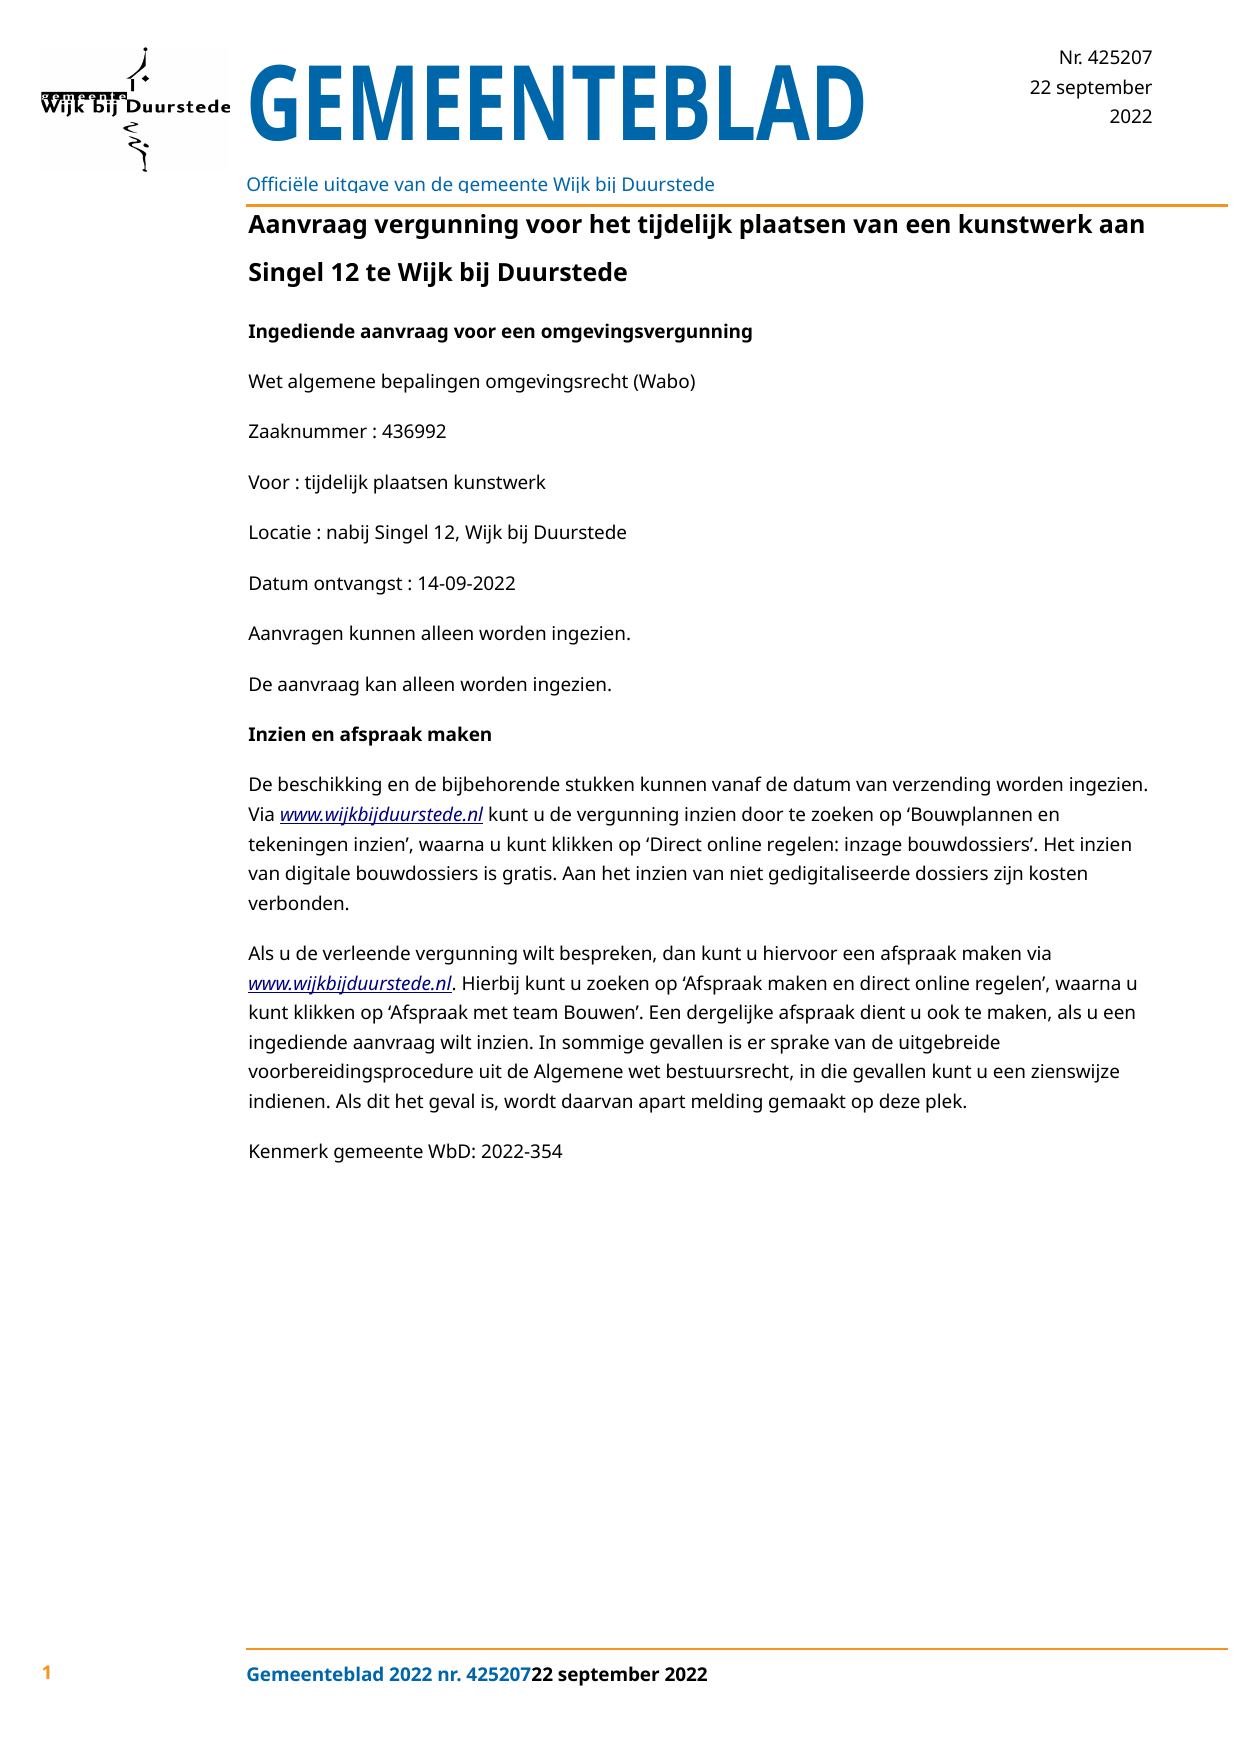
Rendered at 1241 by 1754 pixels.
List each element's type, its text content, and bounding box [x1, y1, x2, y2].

text De beschikking en de bijbehorende stukken kunnen vanaf de datum van verzending worden ingezien. Via www.wijkbijduurstede.nl kunt u de vergunning inzien door te zoeken op ‘Bouwplannen en tekeningen inzien’, waarna u kunt klikken op ‘Direct online regelen: inzage bouwdossiers’. Het inzien van digitale bouwdossiers is gratis. Aan het inzien van niet gedigitaliseerde dossiers zijn kosten verbonden. [248, 772, 1152, 916]
text Wet algemene bepalingen omgevingsrecht (Wabo) [248, 368, 1152, 394]
text De aanvraag kan alleen worden ingezien. [248, 671, 1152, 697]
text Ingediende aanvraag voor een omgevingsvergunning [248, 318, 1152, 344]
text Voor : tijdelijk plaatsen kunstwerk [248, 469, 1152, 495]
text Aanvragen kunnen alleen worden ingezien. [248, 620, 1152, 646]
text Locatie : nabij Singel 12, Wijk bij Duurstede [248, 519, 1152, 545]
picture [41, 47, 231, 172]
text Kenmerk gemeente WbD: 2022-354 [248, 1139, 1152, 1164]
text Datum ontvangst : 14-09-2022 [248, 570, 1152, 596]
text Als u de verleende vergunning wilt bespreken, dan kunt u hiervoor een afspraak maken via www.wijkbijduurstede.nl. Hierbij kunt u zoeken op ‘Afspraak maken en direct online regelen’, waarna u kunt klikken op ‘Afspraak met team Bouwen’. Een dergelijke afspraak dient u ook te maken, als u een ingediende aanvraag wilt inzien. In sommige gevallen is er sprake van de uitgebreide voorbereidingsprocedure uit de Algemene wet bestuursrecht, in die gevallen kunt u een zienswijze indienen. Als dit het geval is, wordt daarvan apart melding gemaakt op deze plek. [248, 940, 1152, 1114]
text Aanvraag vergunning voor het tijdelijk plaatsen van een kunstwerk aan Singel 12 te Wijk bij Duurstede [248, 207, 1152, 288]
text Zaaknummer : 436992 [248, 419, 1152, 444]
text Inzien en afspraak maken [248, 721, 1152, 747]
